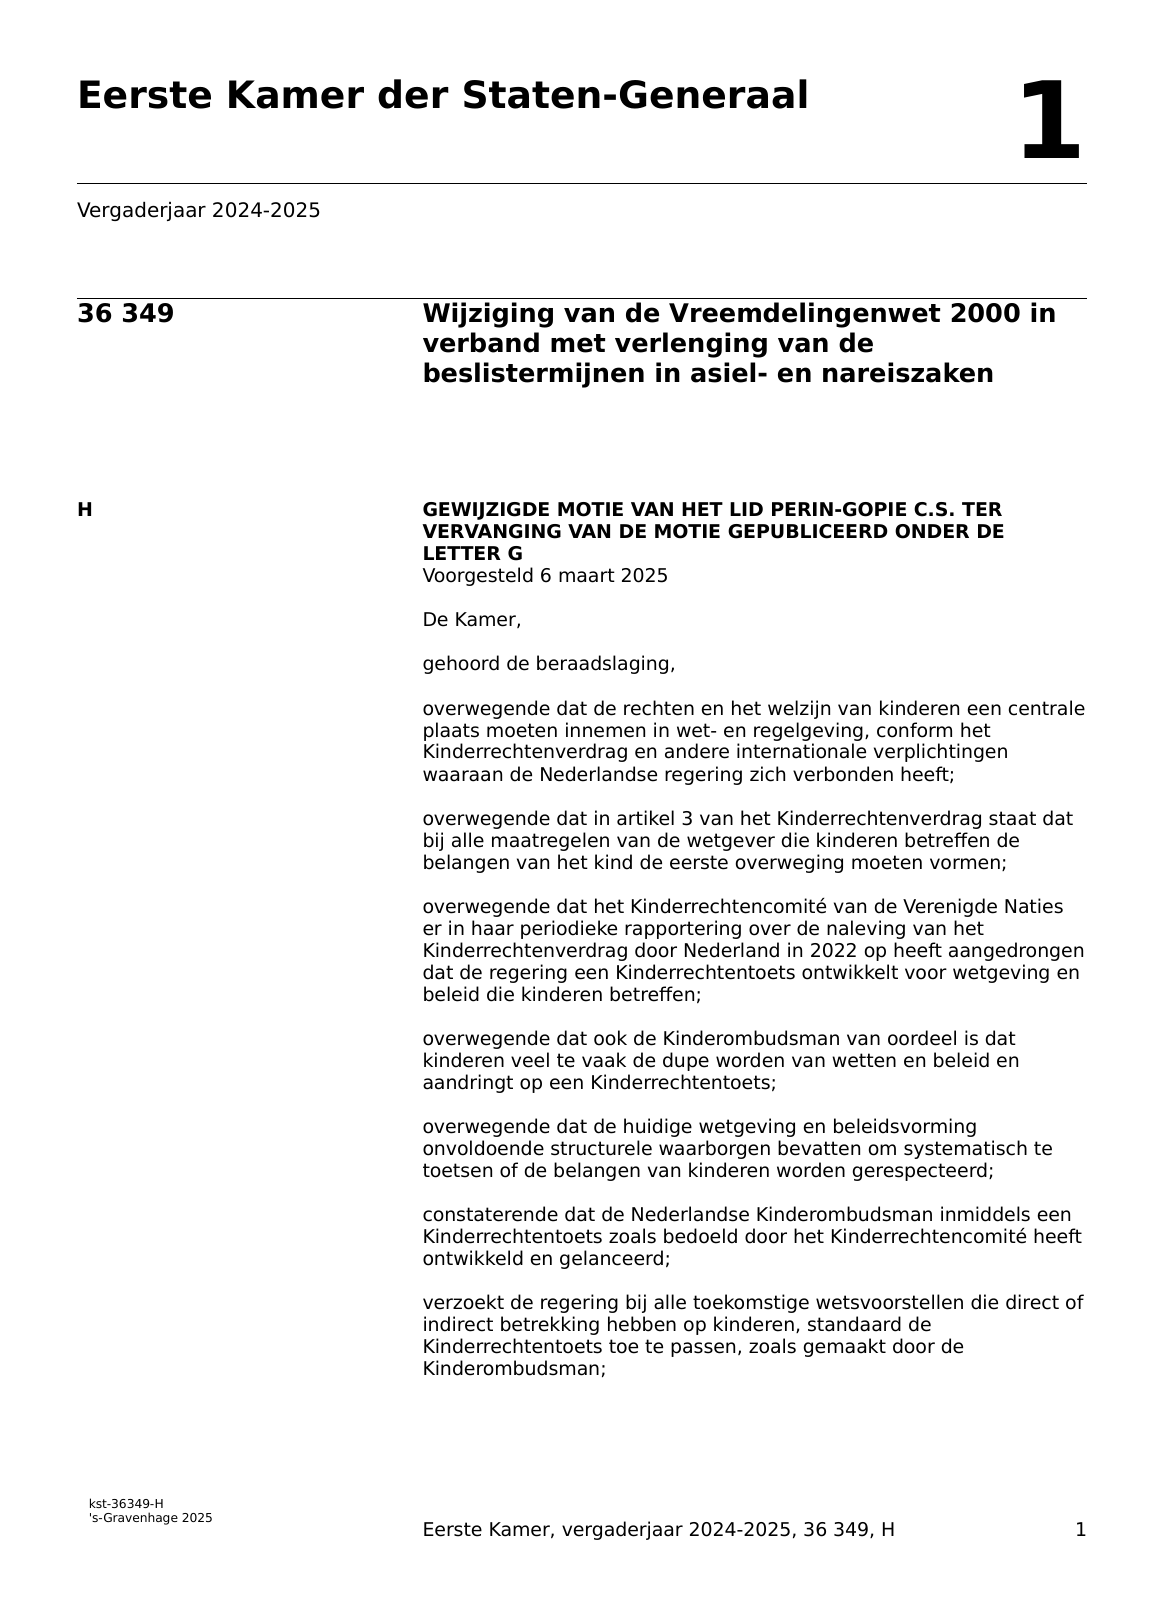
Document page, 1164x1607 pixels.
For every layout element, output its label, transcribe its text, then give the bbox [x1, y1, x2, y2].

text overwegende dat het Kinderrechtencomité van de Verenigde Naties er in haar periodieke rapportering over de naleving van het Kinderrechtenverdrag door Nederland in 2022 op heeft aangedrongen dat de regering een Kinderrechtentoets ontwikkelt voor wetgeving en beleid die kinderen betreffen; [422, 896, 1087, 1006]
text De Kamer, [422, 609, 1087, 631]
text overwegende dat de huidige wetgeving en beleidsvorming onvoldoende structurele waarborgen bevatten om systematisch te toetsen of de belangen van kinderen worden gerespecteerd; [422, 1116, 1087, 1182]
text overwegende dat de rechten en het welzijn van kinderen een centrale plaats moeten innemen in wet- en regelgeving, conform het Kinderrechtenverdrag en andere internationale verplichtingen waaraan de Nederlandse regering zich verbonden heeft; [422, 697, 1087, 785]
table_cell Vergaderjaar 2024-2025 [77, 184, 1087, 298]
text gehoord de beraadslaging, [422, 653, 1087, 675]
text 's-Gravenhage 2025 [88, 1511, 323, 1525]
text kst-36349-H [88, 1497, 323, 1511]
subtitle H GEWIJZIGDE MOTIE VAN HET LID PERIN-GOPIE C.S. TER VERVANGING VAN DE MOTIE GEPUBLICEERD ONDER DE LETTER G [77, 499, 1087, 565]
text constaterende dat de Nederlandse Kinderombudsman inmiddels een Kinderrechtentoets zoals bedoeld door het Kinderrechtencomité heeft ontwikkeld en gelanceerd; [422, 1204, 1087, 1270]
table_header Eerste Kamer der Staten-Generaal [77, 59, 886, 183]
text overwegende dat in artikel 3 van het Kinderrechtenverdrag staat dat bij alle maatregelen van de wetgever die kinderen betreffen de belangen van het kind de eerste overweging moeten vormen; [422, 808, 1087, 873]
table_header 1 [886, 59, 1087, 183]
text overwegende dat ook de Kinderombudsman van oordeel is dat kinderen veel te vaak de dupe worden van wetten en beleid en aandringt op een Kinderrechtentoets; [422, 1028, 1087, 1094]
text verzoekt de regering bij alle toekomstige wetsvoorstellen die direct of indirect betrekking hebben op kinderen, standaard de Kinderrechtentoets toe te passen, zoals gemaakt door de Kinderombudsman; [422, 1292, 1087, 1380]
subtitle 36 349 Wijziging van de Vreemdelingenwet 2000 in verband met verlenging van de beslistermijnen in asiel- en nareiszaken [77, 299, 1087, 388]
text Voorgesteld 6 maart 2025 [422, 565, 1087, 587]
